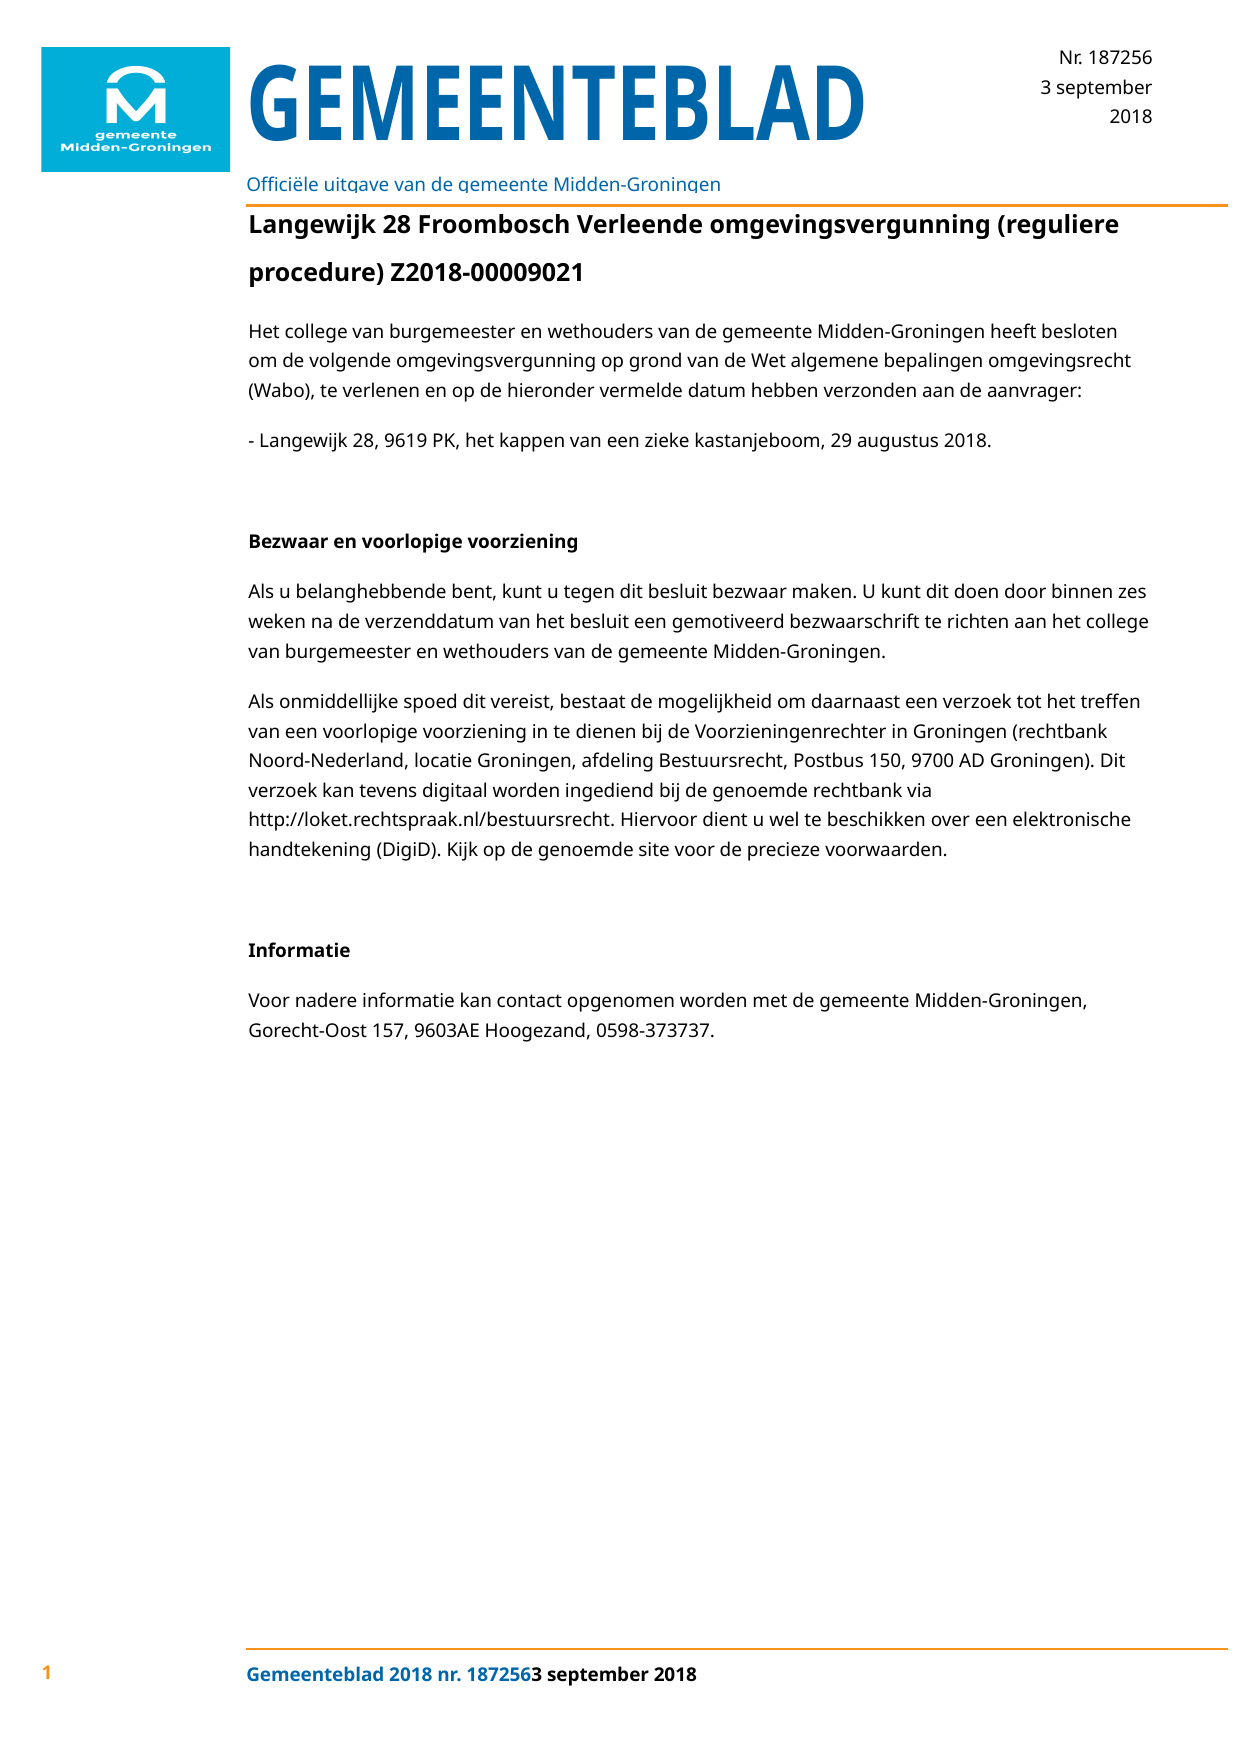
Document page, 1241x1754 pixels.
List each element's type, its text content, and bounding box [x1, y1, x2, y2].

picture [108, 66, 164, 82]
text Bezwaar en voorlopige voorziening [248, 528, 1152, 554]
text Voor nadere informatie kan contact opgenomen worden met de gemeente Midden-Groningen, Gorecht-Oost 157, 9603AE Hoogezand, 0598-373737. [248, 987, 1152, 1043]
text Informatie [248, 937, 1152, 963]
text Het college van burgemeester en wethouders van de gemeente Midden-Groningen heeft besloten om de volgende omgevingsvergunning op grond van de Wet algemene bepalingen omgevingsrecht (Wabo), te verlenen en op de hieronder vermelde datum hebben verzonden aan de aanvrager: [248, 318, 1152, 403]
text - Langewijk 28, 9619 PK, het kappen van een zieke kastanjeboom, 29 augustus 2018. [248, 427, 1152, 453]
text Als u belanghebbende bent, kunt u tegen dit besluit bezwaar maken. U kunt dit doen door binnen zes weken na de verzenddatum van het besluit een gemotiveerd bezwaarschrift te richten aan het college van burgemeester en wethouders van de gemeente Midden-Groningen. [248, 579, 1152, 664]
text Als onmiddellijke spoed dit vereist, bestaat de mogelijkheid om daarnaast een verzoek tot het treffen van een voorlopige voorziening in te dienen bij de Voorzieningenrechter in Groningen (rechtbank Noord-Nederland, locatie Groningen, afdeling Bestuursrecht, Postbus 150, 9700 AD Groningen). Dit verzoek kan tevens digitaal worden ingediend bij de genoemde rechtbank via http://loket.rechtspraak.nl/bestuursrecht. Hiervoor dient u wel te beschikken over een elektronische handtekening (DigiD). Kijk op de genoemde site voor de precieze voorwaarden. [248, 688, 1152, 862]
text Langewijk 28 Froombosch Verleende omgevingsvergunning (reguliere procedure) Z2018-00009021 [248, 207, 1152, 288]
picture [184, 146, 190, 153]
picture [107, 89, 165, 122]
